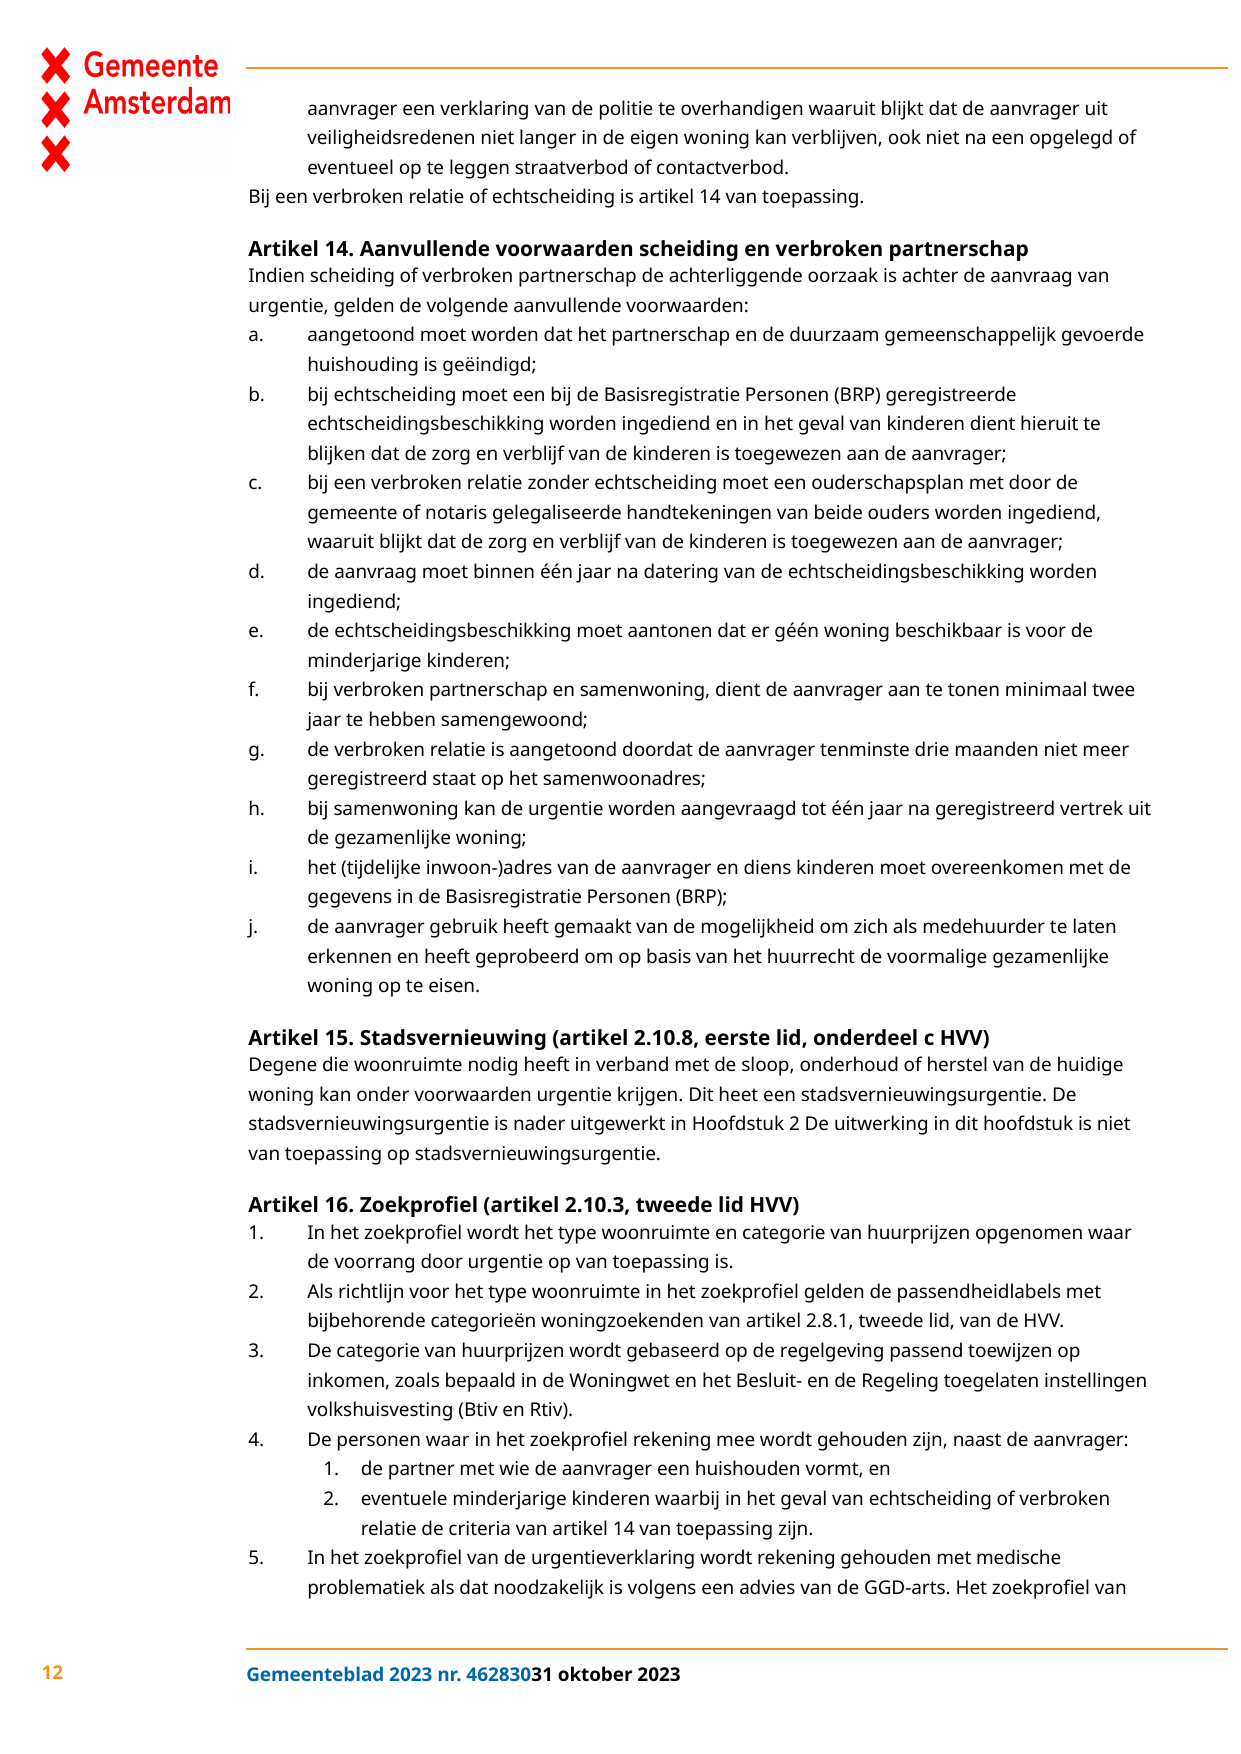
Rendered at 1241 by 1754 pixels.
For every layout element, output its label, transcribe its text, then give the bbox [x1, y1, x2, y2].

text Degene die woonruimte nodig heeft in verband met de sloop, onderhoud of herstel van de huidige woning kan onder voorwaarden urgentie krijgen. Dit heet een stadsvernieuwingsurgentie. De stadsvernieuwingsurgentie is nader uitgewerkt in Hoofdstuk 2 De uitwerking in dit hoofdstuk is niet van toepassing op stadsvernieuwingsurgentie. [248, 1051, 1152, 1166]
list aangetoond moet worden dat het partnerschap en de duurzaam gemeenschappelijk gevoerde huishouding is geëindigd; [248, 322, 1152, 377]
list de partner met wie de aanvrager een huishouden vormt, en [323, 1456, 1152, 1481]
list het (tijdelijke inwoon-)adres van de aanvrager en diens kinderen moet overeenkomen met de gegevens in de Basisregistratie Personen (BRP); [248, 854, 1152, 909]
list aanvrager een verklaring van de politie te overhandigen waaruit blijkt dat de aanvrager uit veiligheidsredenen niet langer in de eigen woning kan verblijven, ook niet na een opgelegd of eventueel op te leggen straatverbod of contactverbod. [248, 95, 1152, 180]
list Als richtlijn voor het type woonruimte in het zoekprofiel gelden de passendheidlabels met bijbehorende categorieën woningzoekenden van artikel 2.8.1, tweede lid, van de HVV. [248, 1278, 1152, 1333]
list bij echtscheiding moet een bij de Basisregistratie Personen (BRP) geregistreerde echtscheidingsbeschikking worden ingediend en in het geval van kinderen dient hieruit te blijken dat de zorg en verblijf van de kinderen is toegewezen aan de aanvrager; [248, 381, 1152, 466]
list bij verbroken partnerschap en samenwoning, dient de aanvrager aan te tonen minimaal twee jaar te hebben samengewoond; [248, 677, 1152, 732]
text Artikel 15. Stadsvernieuwing (artikel 2.10.8, eerste lid, onderdeel c HVV) [248, 1023, 1152, 1051]
list de aanvraag moet binnen één jaar na datering van de echtscheidingsbeschikking worden ingediend; [248, 558, 1152, 613]
list de verbroken relatie is aangetoond doordat de aanvrager tenminste drie maanden niet meer geregistreerd staat op het samenwoonadres; [248, 736, 1152, 791]
list de echtscheidingsbeschikking moet aantonen dat er géén woning beschikbaar is voor de minderjarige kinderen; [248, 617, 1152, 673]
picture [41, 47, 231, 172]
list eventuele minderjarige kinderen waarbij in het geval van echtscheiding of verbroken relatie de criteria van artikel 14 van toepassing zijn. [323, 1485, 1152, 1540]
list de aanvrager gebruik heeft gemaakt van de mogelijkheid om zich als medehuurder te laten erkennen en heeft geprobeerd om op basis van het huurrecht de voormalige gezamenlijke woning op te eisen. [248, 913, 1152, 998]
list bij samenwoning kan de urgentie worden aangevraagd tot één jaar na geregistreerd vertrek uit de gezamenlijke woning; [248, 795, 1152, 850]
text Artikel 16. Zoekprofiel (artikel 2.10.3, tweede lid HVV) [248, 1190, 1152, 1219]
list In het zoekprofiel wordt het type woonruimte en categorie van huurprijzen opgenomen waar de voorrang door urgentie op van toepassing is. [248, 1219, 1152, 1274]
list In het zoekprofiel van de urgentieverklaring wordt rekening gehouden met medische problematiek als dat noodzakelijk is volgens een advies van de GGD-arts. Het zoekprofiel van [248, 1544, 1152, 1599]
list bij een verbroken relatie zonder echtscheiding moet een ouderschapsplan met door de gemeente of notaris gelegaliseerde handtekeningen van beide ouders worden ingediend, waaruit blijkt dat de zorg en verblijf van de kinderen is toegewezen aan de aanvrager; [248, 469, 1152, 554]
text Bij een verbroken relatie of echtscheiding is artikel 14 van toepassing. [248, 183, 1152, 209]
text Indien scheiding of verbroken partnerschap de achterliggende oorzaak is achter de aanvraag van urgentie, gelden de volgende aanvullende voorwaarden: [248, 262, 1152, 318]
list De categorie van huurprijzen wordt gebaseerd op de regelgeving passend toewijzen op inkomen, zoals bepaald in de Woningwet en het Besluit- en de Regeling toegelaten instellingen volkshuisvesting (Btiv en Rtiv). [248, 1337, 1152, 1422]
list De personen waar in het zoekprofiel rekening mee wordt gehouden zijn, naast de aanvrager: [248, 1426, 1152, 1452]
text Artikel 14. Aanvullende voorwaarden scheiding en verbroken partnerschap [248, 234, 1152, 262]
